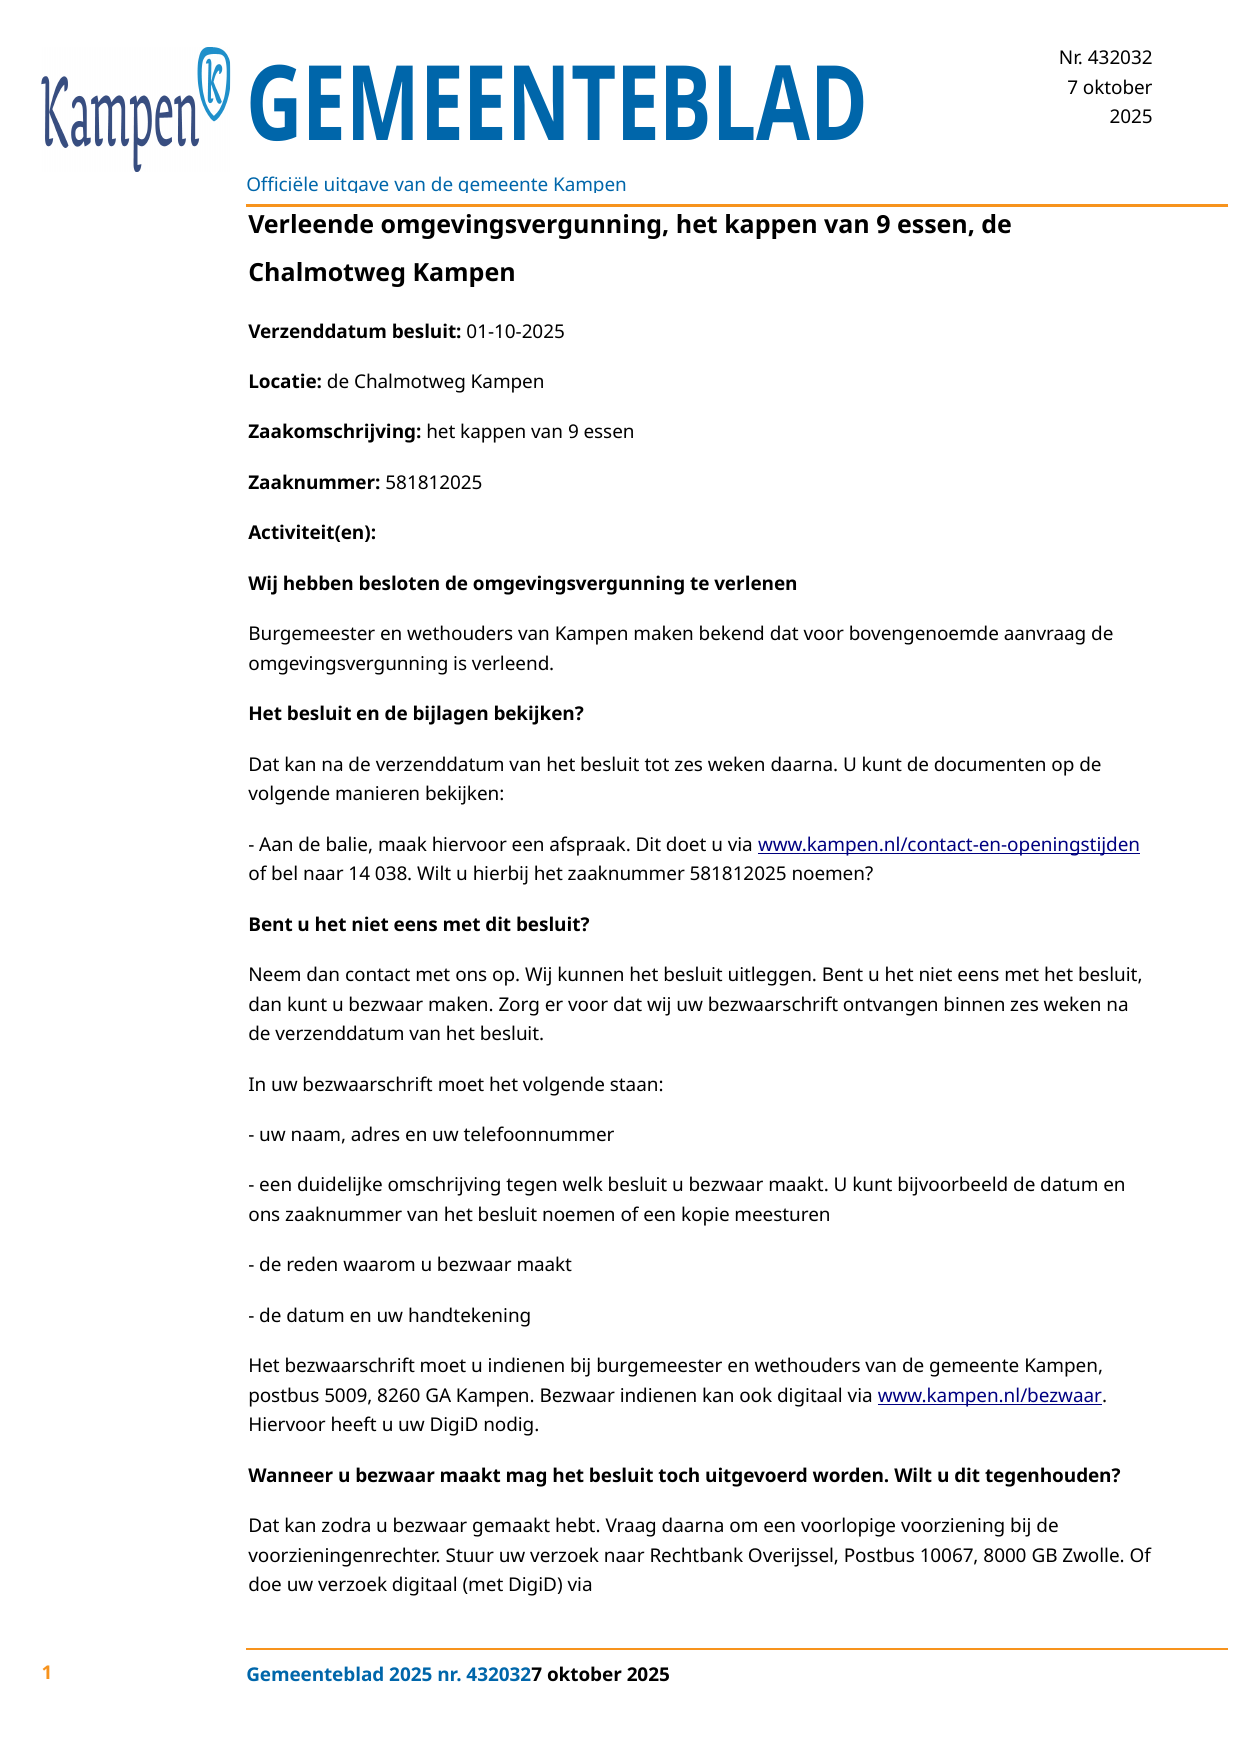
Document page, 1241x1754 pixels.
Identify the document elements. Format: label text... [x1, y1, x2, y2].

text Bent u het niet eens met dit besluit? [248, 911, 1152, 937]
text - de datum en uw handtekening [248, 1302, 1152, 1328]
text Verleende omgevingsvergunning, het kappen van 9 essen, de Chalmotweg Kampen [248, 207, 1152, 288]
text Dat kan na de verzenddatum van het besluit tot zes weken daarna. U kunt de documenten op de volgende manieren bekijken: [248, 751, 1152, 806]
text Wanneer u bezwaar maakt mag het besluit toch uitgevoerd worden. Wilt u dit tegenhouden? [248, 1462, 1152, 1488]
text Burgemeester en wethouders van Kampen maken bekend dat voor bovengenoemde aanvraag de omgevingsvergunning is verleend. [248, 620, 1152, 676]
text Neem dan contact met ons op. Wij kunnen het besluit uitleggen. Bent u het niet eens met het besluit, dan kunt u bezwaar maken. Zorg er voor dat wij uw bezwaarschrift ontvangen binnen zes weken na de verzenddatum van het besluit. [248, 961, 1152, 1046]
text - uw naam, adres en uw telefoonnummer [248, 1121, 1152, 1147]
picture [41, 47, 231, 172]
text Zaakomschrijving: het kappen van 9 essen [248, 419, 1152, 444]
text Dat kan zodra u bezwaar gemaakt hebt. Vraag daarna om een voorlopige voorziening bij de voorzieningenrechter. Stuur uw verzoek naar Rechtbank Overijssel, Postbus 10067, 8000 GB Zwolle. Of doe uw verzoek digitaal (met DigiD) via [248, 1512, 1152, 1597]
text Locatie: de Chalmotweg Kampen [248, 368, 1152, 394]
text Wij hebben besloten de omgevingsvergunning te verlenen [248, 570, 1152, 596]
text In uw bezwaarschrift moet het volgende staan: [248, 1071, 1152, 1097]
text Zaaknummer: 581812025 [248, 469, 1152, 495]
text Activiteit(en): [248, 519, 1152, 545]
text - een duidelijke omschrijving tegen welk besluit u bezwaar maakt. U kunt bijvoorbeeld de datum en ons zaaknummer van het besluit noemen of een kopie meesturen [248, 1172, 1152, 1227]
text - de reden waarom u bezwaar maakt [248, 1252, 1152, 1277]
text Het bezwaarschrift moet u indienen bij burgemeester en wethouders van de gemeente Kampen, postbus 5009, 8260 GA Kampen. Bezwaar indienen kan ook digitaal via www.kampen.nl/bezwaar. Hiervoor heeft u uw DigiD nodig. [248, 1352, 1152, 1437]
text Het besluit en de bijlagen bekijken? [248, 700, 1152, 726]
text Verzenddatum besluit: 01-10-2025 [248, 318, 1152, 344]
text - Aan de balie, maak hiervoor een afspraak. Dit doet u via www.kampen.nl/contact-en-openingstijden of bel naar 14 038. Wilt u hierbij het zaaknummer 581812025 noemen? [248, 831, 1152, 886]
